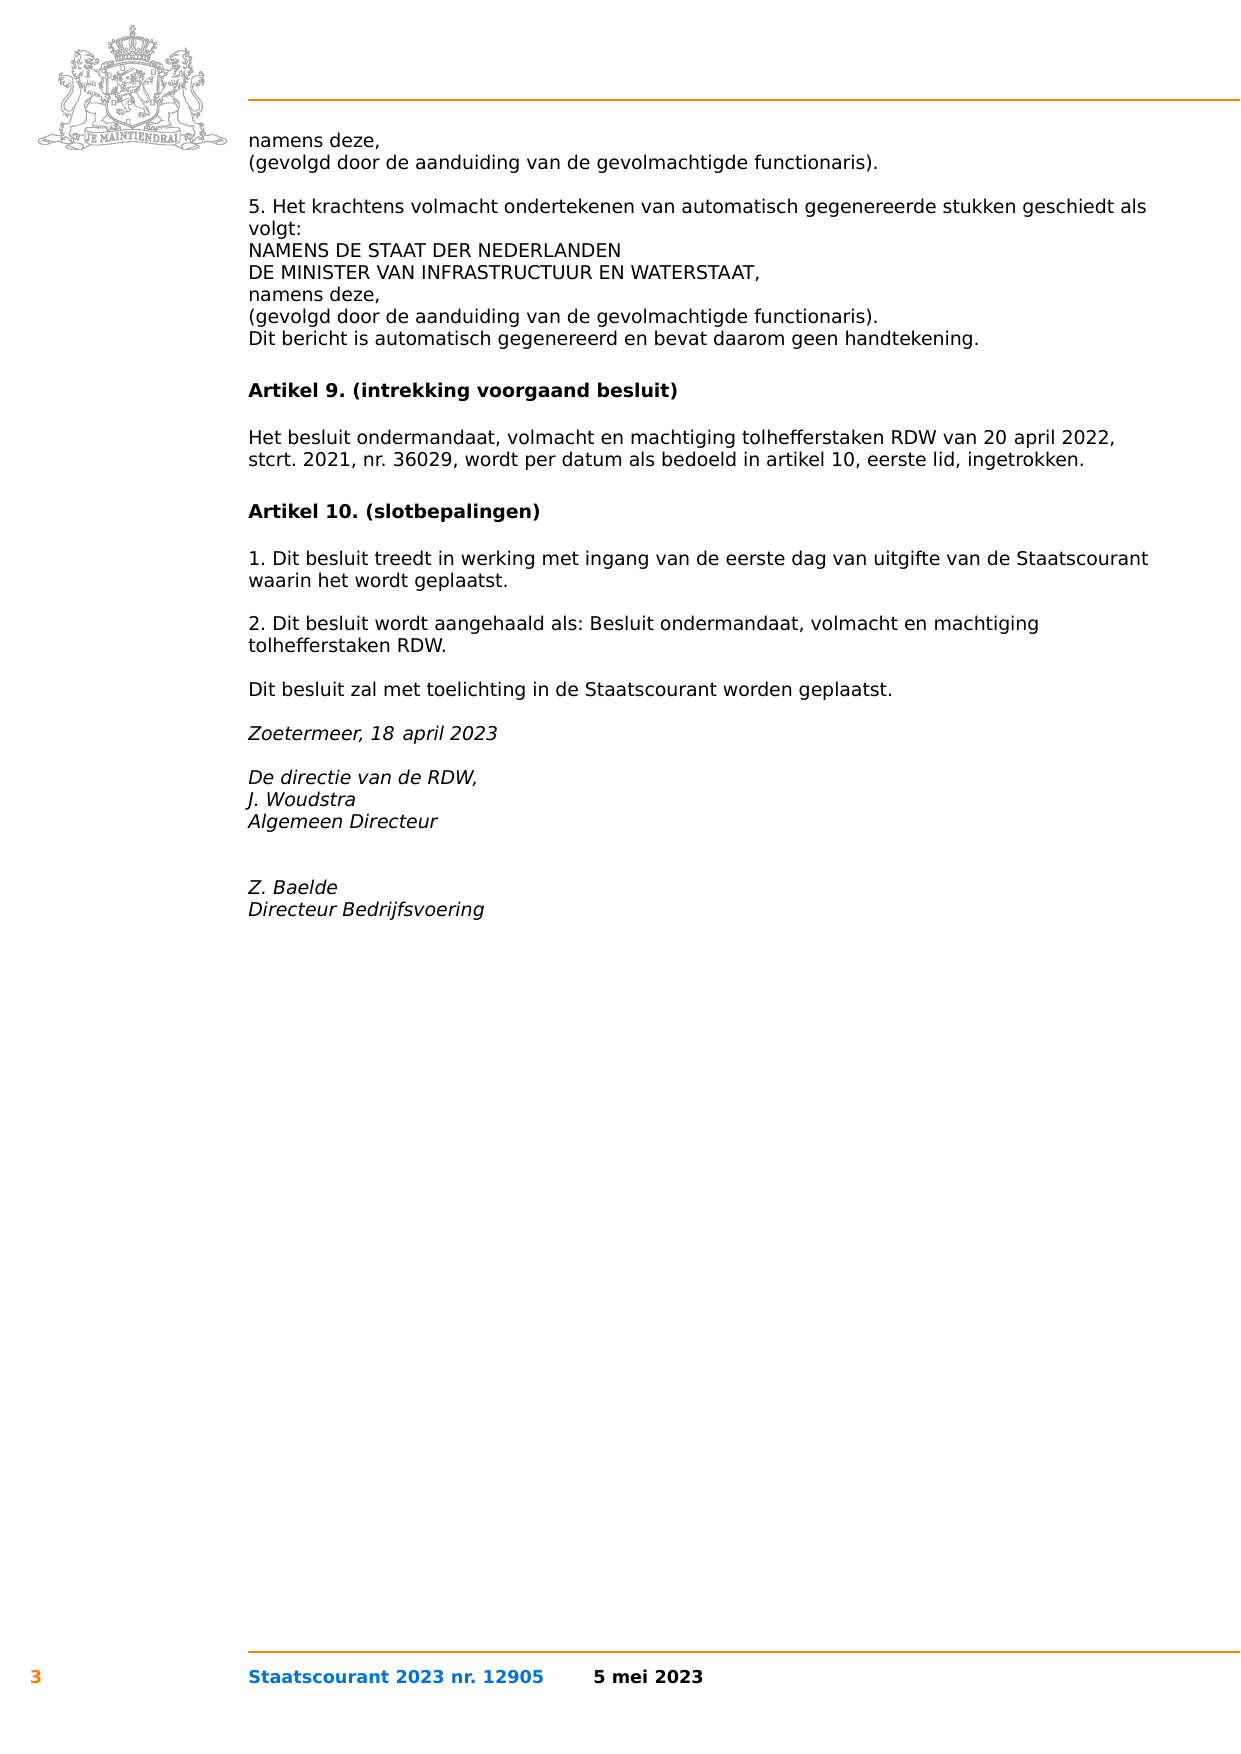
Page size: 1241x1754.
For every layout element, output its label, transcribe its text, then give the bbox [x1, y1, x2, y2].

text Z. Baelde Directeur Bedrijfsvoering [248, 855, 1163, 921]
text Het besluit ondermandaat, volmacht en machtiging tolhefferstaken RDW van 20 april 2022, stcrt. 2021, nr. 36029, wordt per datum als bedoeld in artikel 10, eerste lid, ingetrokken. [248, 427, 1163, 471]
text Dit bericht is automatisch gegenereerd en bevat daarom geen handtekening. [248, 328, 1163, 349]
subtitle Artikel 9. (intrekking voorgaand besluit) [248, 379, 1163, 402]
text DE MINISTER VAN INFRASTRUCTUUR EN WATERSTAAT, [248, 262, 1163, 284]
text 2. Dit besluit wordt aangehaald als: Besluit ondermandaat, volmacht en machtiging tolhefferstaken RDW. [248, 613, 1163, 657]
subtitle Artikel 10. (slotbepalingen) [248, 501, 1163, 522]
text NAMENS DE STAAT DER NEDERLANDEN [248, 240, 1163, 262]
text (gevolgd door de aanduiding van de gevolmachtigde functionaris). [248, 306, 1163, 328]
text 1. Dit besluit treedt in werking met ingang van de eerste dag van uitgifte van de Staatscourant waarin het wordt geplaatst. [248, 547, 1163, 591]
text namens deze, [248, 130, 1163, 152]
text namens deze, [248, 284, 1163, 306]
text Zoetermeer, 18 april 2023 [248, 723, 1163, 745]
text (gevolgd door de aanduiding van de gevolmachtigde functionaris). [248, 152, 1163, 174]
text Dit besluit zal met toelichting in de Staatscourant worden geplaatst. [248, 679, 1163, 701]
picture [38, 25, 227, 150]
text De directie van de RDW, J. Woudstra Algemeen Directeur [248, 767, 1163, 833]
text 5. Het krachtens volmacht ondertekenen van automatisch gegenereerde stukken geschiedt als volgt: [248, 196, 1163, 240]
